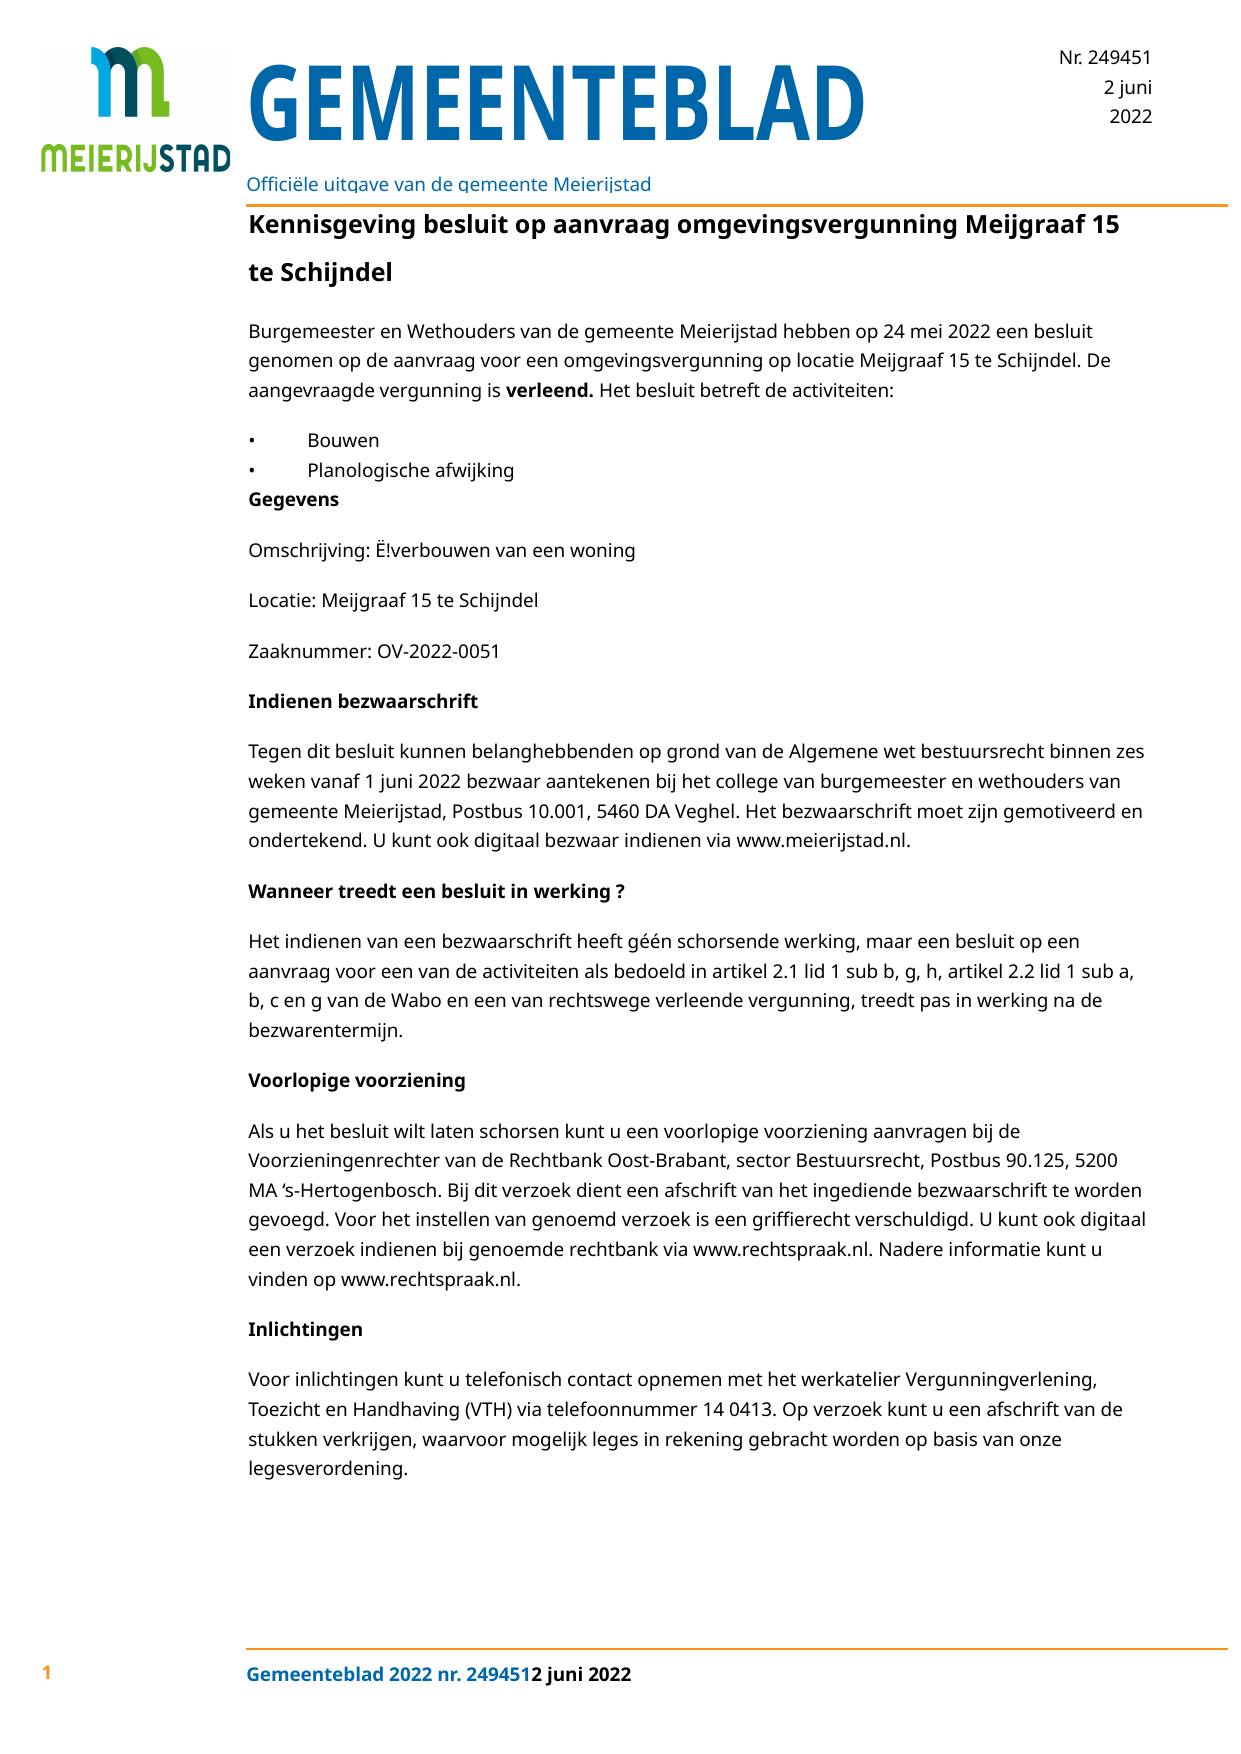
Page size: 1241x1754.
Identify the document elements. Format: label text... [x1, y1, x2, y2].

text Gegevens [248, 487, 1152, 512]
text Inlichtingen [248, 1316, 1152, 1342]
text Omschrijving: Ë!verbouwen van een woning [248, 537, 1152, 563]
text Tegen dit besluit kunnen belanghebbenden op grond van de Algemene wet bestuursrecht binnen zes weken vanaf 1 juni 2022 bezwaar aantekenen bij het college van burgemeester en wethouders van gemeente Meierijstad, Postbus 10.001, 5460 DA Veghel. Het bezwaarschrift moet zijn gemotiveerd en ondertekend. U kunt ook digitaal bezwaar indienen via www.meierijstad.nl. [248, 739, 1152, 853]
picture [41, 47, 231, 172]
text Wanneer treedt een besluit in werking ? [248, 878, 1152, 904]
text Als u het besluit wilt laten schorsen kunt u een voorlopige voorziening aanvragen bij de Voorzieningenrechter van de Rechtbank Oost-Brabant, sector Bestuursrecht, Postbus 90.125, 5200 MA ‘s-Hertogenbosch. Bij dit verzoek dient een afschrift van het ingediende bezwaarschrift te worden gevoegd. Voor het instellen van genoemd verzoek is een griffierecht verschuldigd. U kunt ook digitaal een verzoek indienen bij genoemde rechtbank via www.rechtspraak.nl. Nadere informatie kunt u vinden op www.rechtspraak.nl. [248, 1118, 1152, 1292]
list Planologische afwijking [248, 457, 1152, 483]
text Voor inlichtingen kunt u telefonisch contact opnemen met het werkatelier Vergunningverlening, Toezicht en Handhaving (VTH) via telefoonnummer 14 0413. Op verzoek kunt u een afschrift van de stukken verkrijgen, waarvoor mogelijk leges in rekening gebracht worden op basis van onze legesverordening. [248, 1367, 1152, 1481]
text Zaaknummer: OV-2022-0051 [248, 638, 1152, 664]
text Het indienen van een bezwaarschrift heeft géén schorsende werking, maar een besluit op een aanvraag voor een van de activiteiten als bedoeld in artikel 2.1 lid 1 sub b, g, h, artikel 2.2 lid 1 sub a, b, c en g van de Wabo en een van rechtswege verleende vergunning, treedt pas in werking na de bezwarentermijn. [248, 928, 1152, 1043]
text Burgemeester en Wethouders van de gemeente Meierijstad hebben op 24 mei 2022 een besluit genomen op de aanvraag voor een omgevingsvergunning op locatie Meijgraaf 15 te Schijndel. De aangevraagde vergunning is verleend. Het besluit betreft de activiteiten: [248, 318, 1152, 403]
list Bouwen [248, 427, 1152, 453]
text Locatie: Meijgraaf 15 te Schijndel [248, 587, 1152, 613]
text Indienen bezwaarschrift [248, 688, 1152, 714]
text Kennisgeving besluit op aanvraag omgevingsvergunning Meijgraaf 15 te Schijndel [248, 207, 1152, 288]
text Voorlopige voorziening [248, 1067, 1152, 1093]
